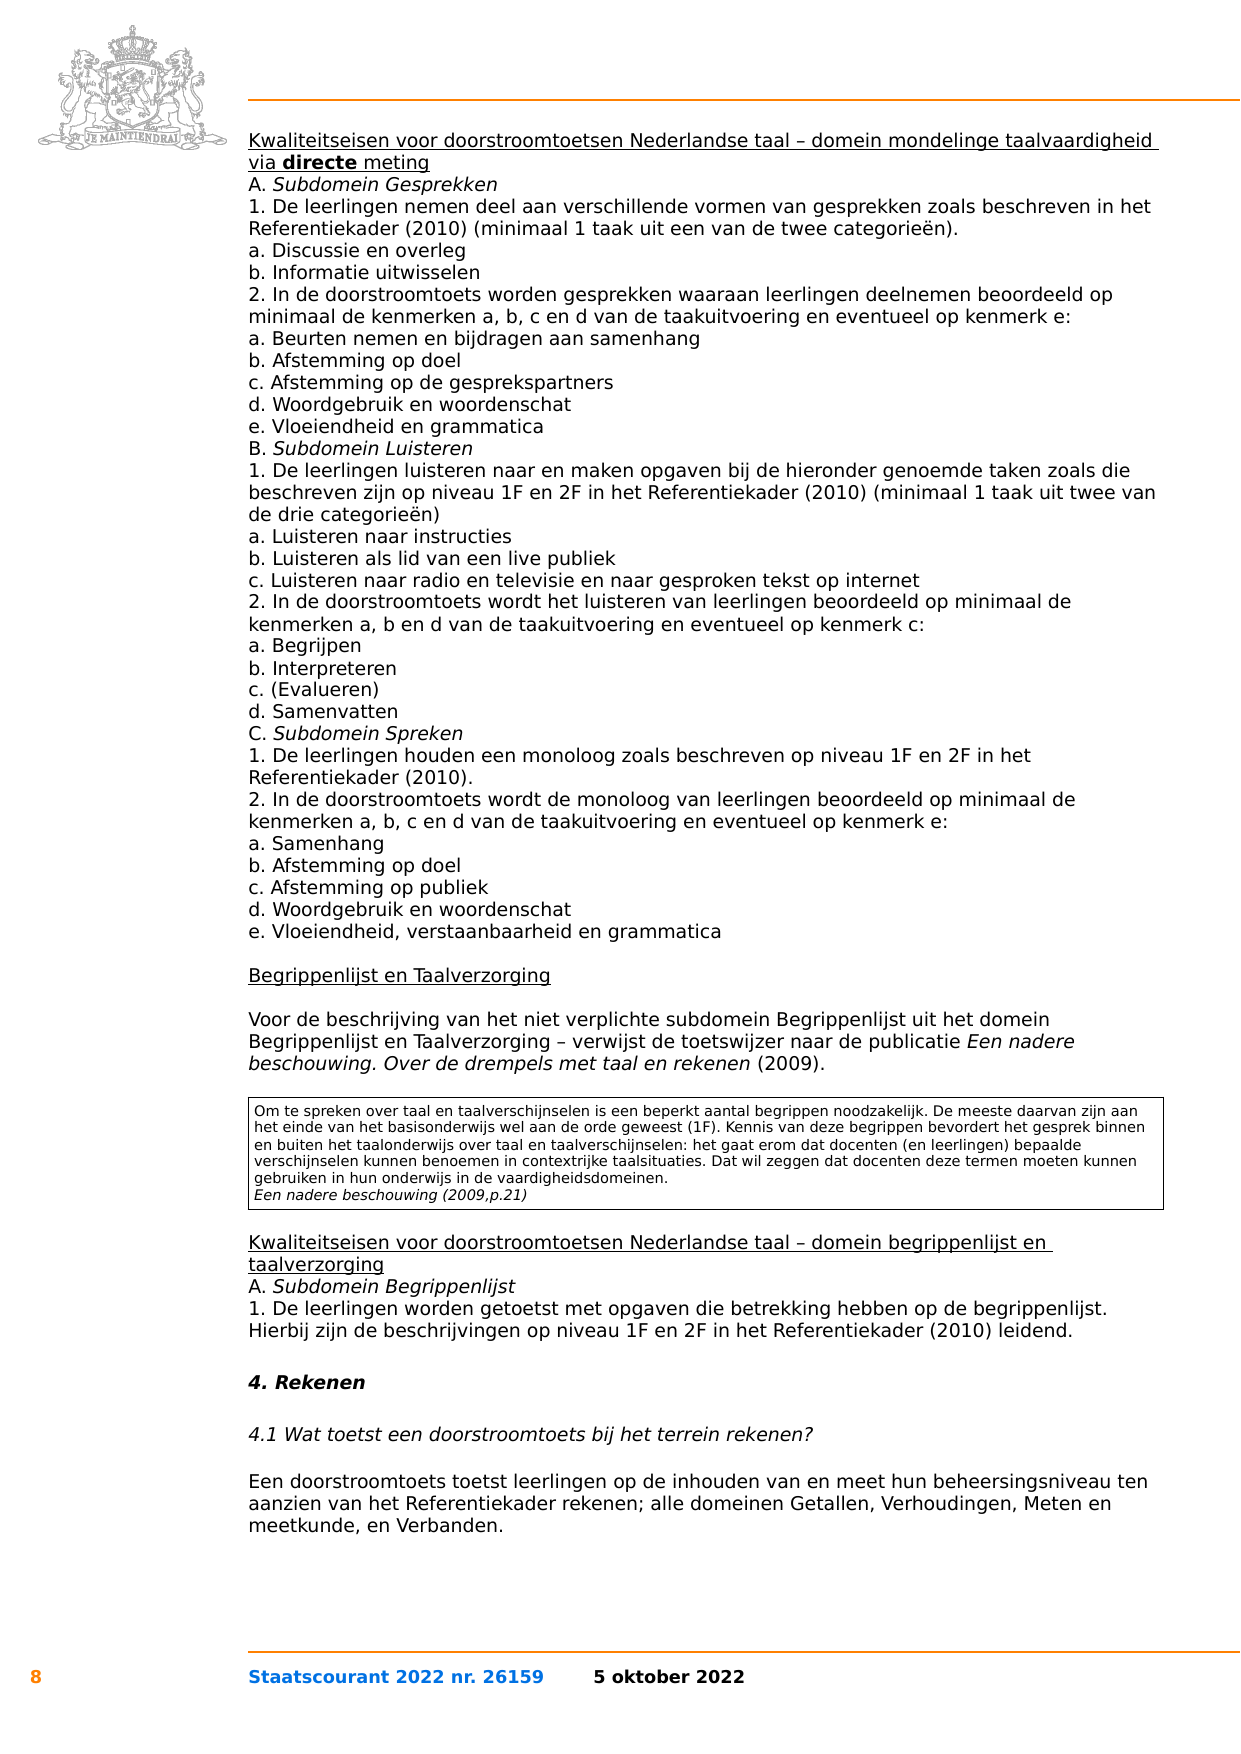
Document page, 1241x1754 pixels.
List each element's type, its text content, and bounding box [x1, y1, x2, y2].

text d. Woordgebruik en woordenschat [248, 899, 1163, 921]
text a. Discussie en overleg [248, 240, 1163, 262]
text e. Vloeiendheid en grammatica [248, 416, 1163, 438]
text a. Luisteren naar instructies [248, 526, 1163, 547]
text 1. De leerlingen houden een monoloog zoals beschreven op niveau 1F en 2F in het Referentiekader (2010). [248, 745, 1163, 789]
text c. (Evalueren) [248, 679, 1163, 701]
subtitle Kwaliteitseisen voor doorstroomtoetsen Nederlandse taal – domein mondelinge taalvaardigheid via directe meting [248, 130, 1163, 174]
table_header Om te spreken over taal en taalverschijnselen is een beperkt aantal begrippen noodzakelijk. De meeste daarvan zijn aan het einde van het basisonderwijs wel aan de orde geweest (1F). Kennis van deze begrippen bevordert het gesprek binnen en buiten het taalonderwijs over taal en taalverschijnselen: het gaat erom dat docenten (en leerlingen) bepaalde verschijnselen kunnen benoemen in contextrijke taalsituaties. Dat wil zeggen dat docenten deze termen moeten kunnen gebruiken in hun onderwijs in de vaardigheidsdomeinen. Een nadere beschouwing (2009,p.21) [249, 1098, 1163, 1209]
text 1. De leerlingen worden getoetst met opgaven die betrekking hebben op de begrippenlijst. Hierbij zijn de beschrijvingen op niveau 1F en 2F in het Referentiekader (2010) leidend. [248, 1298, 1163, 1342]
text 2. In de doorstroomtoets wordt het luisteren van leerlingen beoordeeld op minimaal de kenmerken a, b en d van de taakuitvoering en eventueel op kenmerk c: [248, 591, 1163, 635]
text a. Beurten nemen en bijdragen aan samenhang [248, 328, 1163, 350]
text 2. In de doorstroomtoets worden gesprekken waaraan leerlingen deelnemen beoordeeld op minimaal de kenmerken a, b, c en d van de taakuitvoering en eventueel op kenmerk e: [248, 284, 1163, 328]
text 1. De leerlingen luisteren naar en maken opgaven bij de hieronder genoemde taken zoals die beschreven zijn op niveau 1F en 2F in het Referentiekader (2010) (minimaal 1 taak uit twee van de drie categorieën) [248, 459, 1163, 526]
text a. Begrijpen [248, 635, 1163, 657]
text A. Subdomein Begrippenlijst [248, 1276, 1163, 1298]
picture [38, 25, 227, 150]
text Voor de beschrijving van het niet verplichte subdomein Begrippenlijst uit het domein Begrippenlijst en Taalverzorging – verwijst de toetswijzer naar de publicatie Een nadere beschouwing. Over de drempels met taal en rekenen (2009). [248, 1009, 1163, 1075]
text c. Afstemming op publiek [248, 877, 1163, 899]
text c. Afstemming op de gesprekspartners [248, 372, 1163, 394]
subtitle Begrippenlijst en Taalverzorging [248, 965, 1163, 987]
text b. Informatie uitwisselen [248, 262, 1163, 284]
text 2. In de doorstroomtoets wordt de monoloog van leerlingen beoordeeld op minimaal de kenmerken a, b, c en d van de taakuitvoering en eventueel op kenmerk e: [248, 789, 1163, 833]
text d. Woordgebruik en woordenschat [248, 394, 1163, 416]
text b. Afstemming op doel [248, 855, 1163, 877]
text A. Subdomein Gesprekken [248, 174, 1163, 196]
text Een doorstroomtoets toetst leerlingen op de inhouden van en meet hun beheersingsniveau ten aanzien van het Referentiekader rekenen; alle domeinen Getallen, Verhoudingen, Meten en meetkunde, en Verbanden. [248, 1471, 1163, 1537]
text d. Samenvatten [248, 701, 1163, 723]
subtitle 4.1 Wat toetst een doorstroomtoets bij het terrein rekenen? [248, 1424, 1163, 1446]
text B. Subdomein Luisteren [248, 438, 1163, 459]
text c. Luisteren naar radio en televisie en naar gesproken tekst op internet [248, 569, 1163, 591]
text e. Vloeiendheid, verstaanbaarheid en grammatica [248, 921, 1163, 943]
text 1. De leerlingen nemen deel aan verschillende vormen van gesprekken zoals beschreven in het Referentiekader (2010) (minimaal 1 taak uit een van de twee categorieën). [248, 196, 1163, 240]
text C. Subdomein Spreken [248, 723, 1163, 745]
subtitle 4. Rekenen [248, 1372, 1163, 1394]
text a. Samenhang [248, 833, 1163, 855]
subtitle Kwaliteitseisen voor doorstroomtoetsen Nederlandse taal – domein begrippenlijst en taalverzorging [248, 1232, 1163, 1276]
text b. Interpreteren [248, 657, 1163, 679]
text b. Luisteren als lid van een live publiek [248, 547, 1163, 569]
text b. Afstemming op doel [248, 350, 1163, 372]
